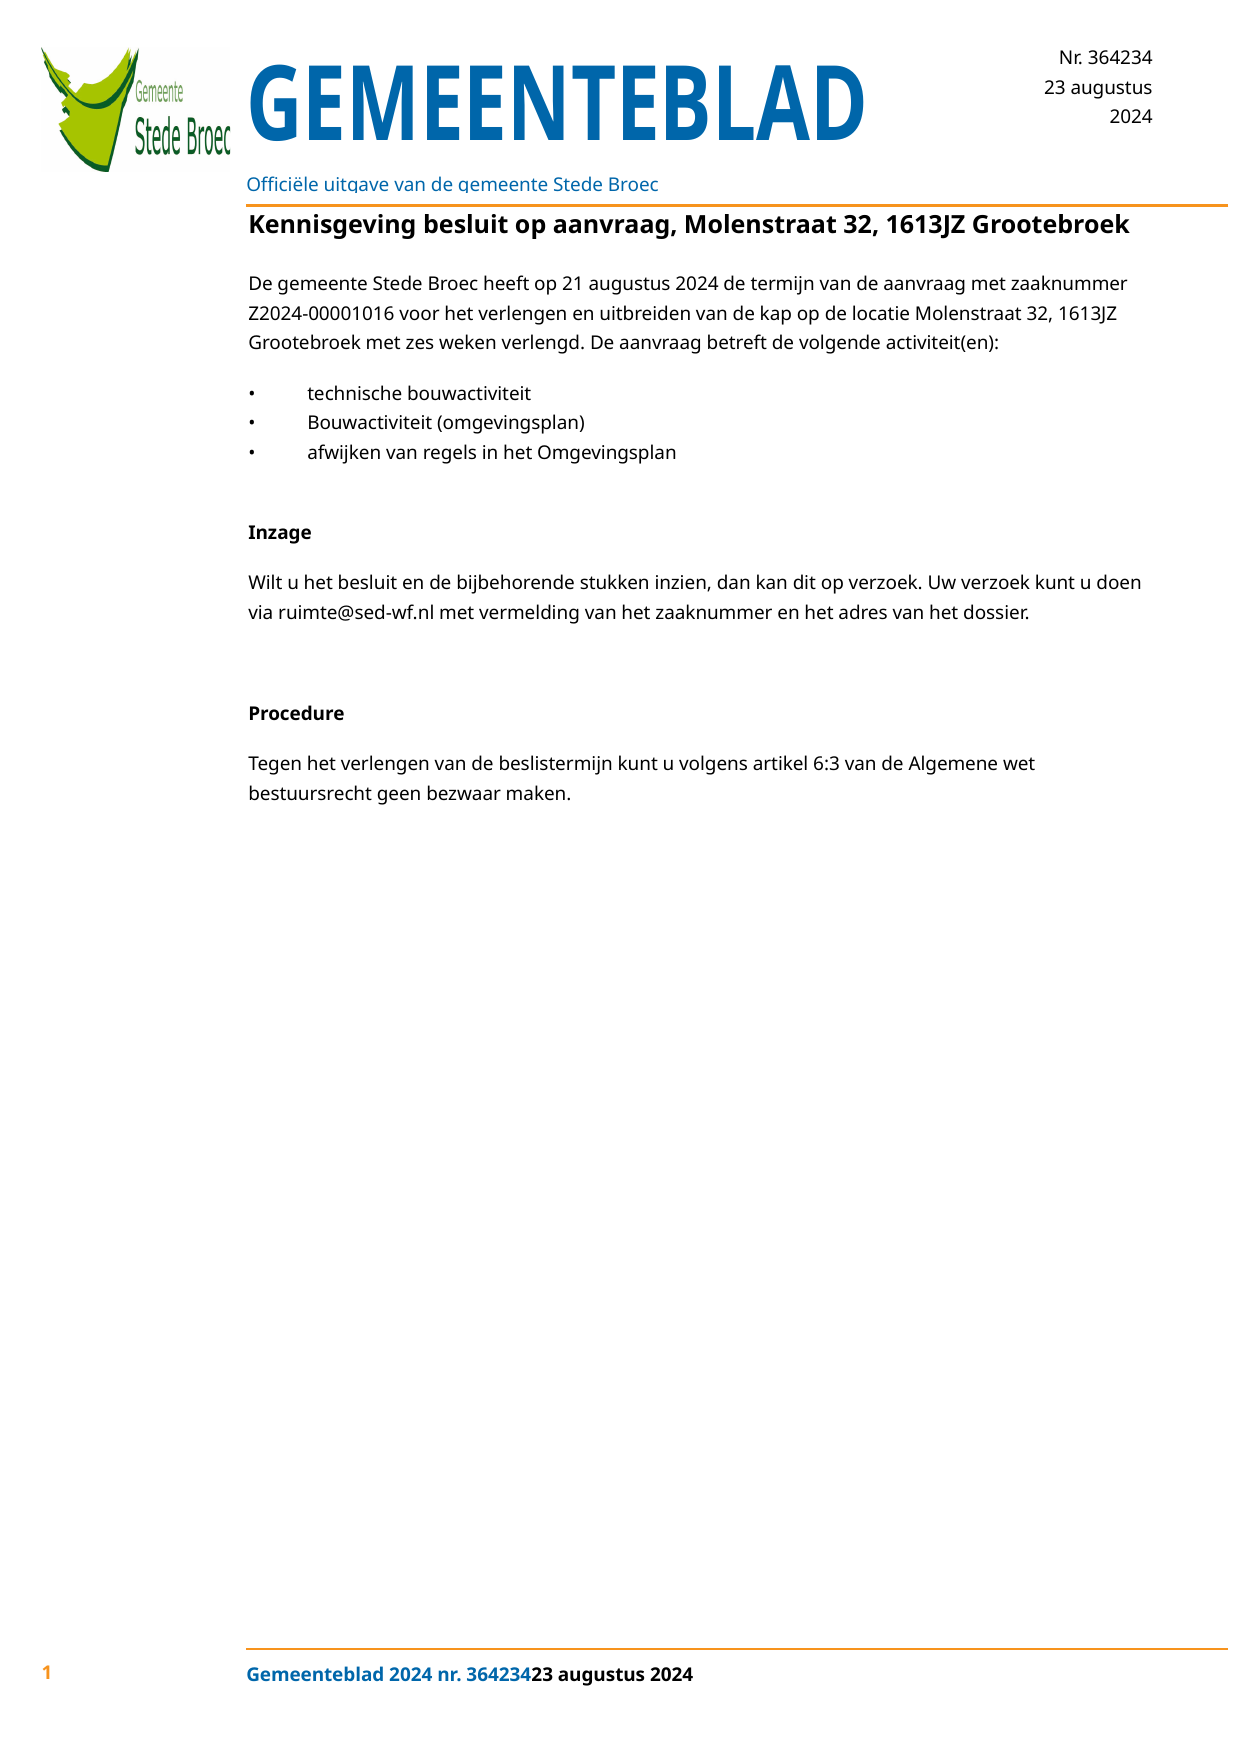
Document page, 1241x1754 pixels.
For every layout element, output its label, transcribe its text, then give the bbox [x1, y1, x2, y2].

picture [41, 47, 231, 172]
list technische bouwactiviteit [248, 380, 1152, 406]
list Bouwactiviteit (omgevingsplan) [248, 409, 1152, 435]
list afwijken van regels in het Omgevingsplan [248, 439, 1152, 465]
text Kennisgeving besluit op aanvraag, Molenstraat 32, 1613JZ Grootebroek [248, 207, 1152, 241]
text Procedure [248, 700, 1152, 726]
text Inzage [248, 519, 1152, 545]
text Tegen het verlengen van de beslistermijn kunt u volgens artikel 6:3 van de Algemene wet bestuursrecht geen bezwaar maken. [248, 750, 1152, 806]
text De gemeente Stede Broec heeft op 21 augustus 2024 de termijn van de aanvraag met zaaknummer Z2024-00001016 voor het verlengen en uitbreiden van de kap op de locatie Molenstraat 32, 1613JZ Grootebroek met zes weken verlengd. De aanvraag betreft de volgende activiteit(en): [248, 270, 1152, 355]
text Wilt u het besluit en de bijbehorende stukken inzien, dan kan dit op verzoek. Uw verzoek kunt u doen via ruimte@sed-wf.nl met vermelding van het zaaknummer en het adres van het dossier. [248, 569, 1152, 625]
